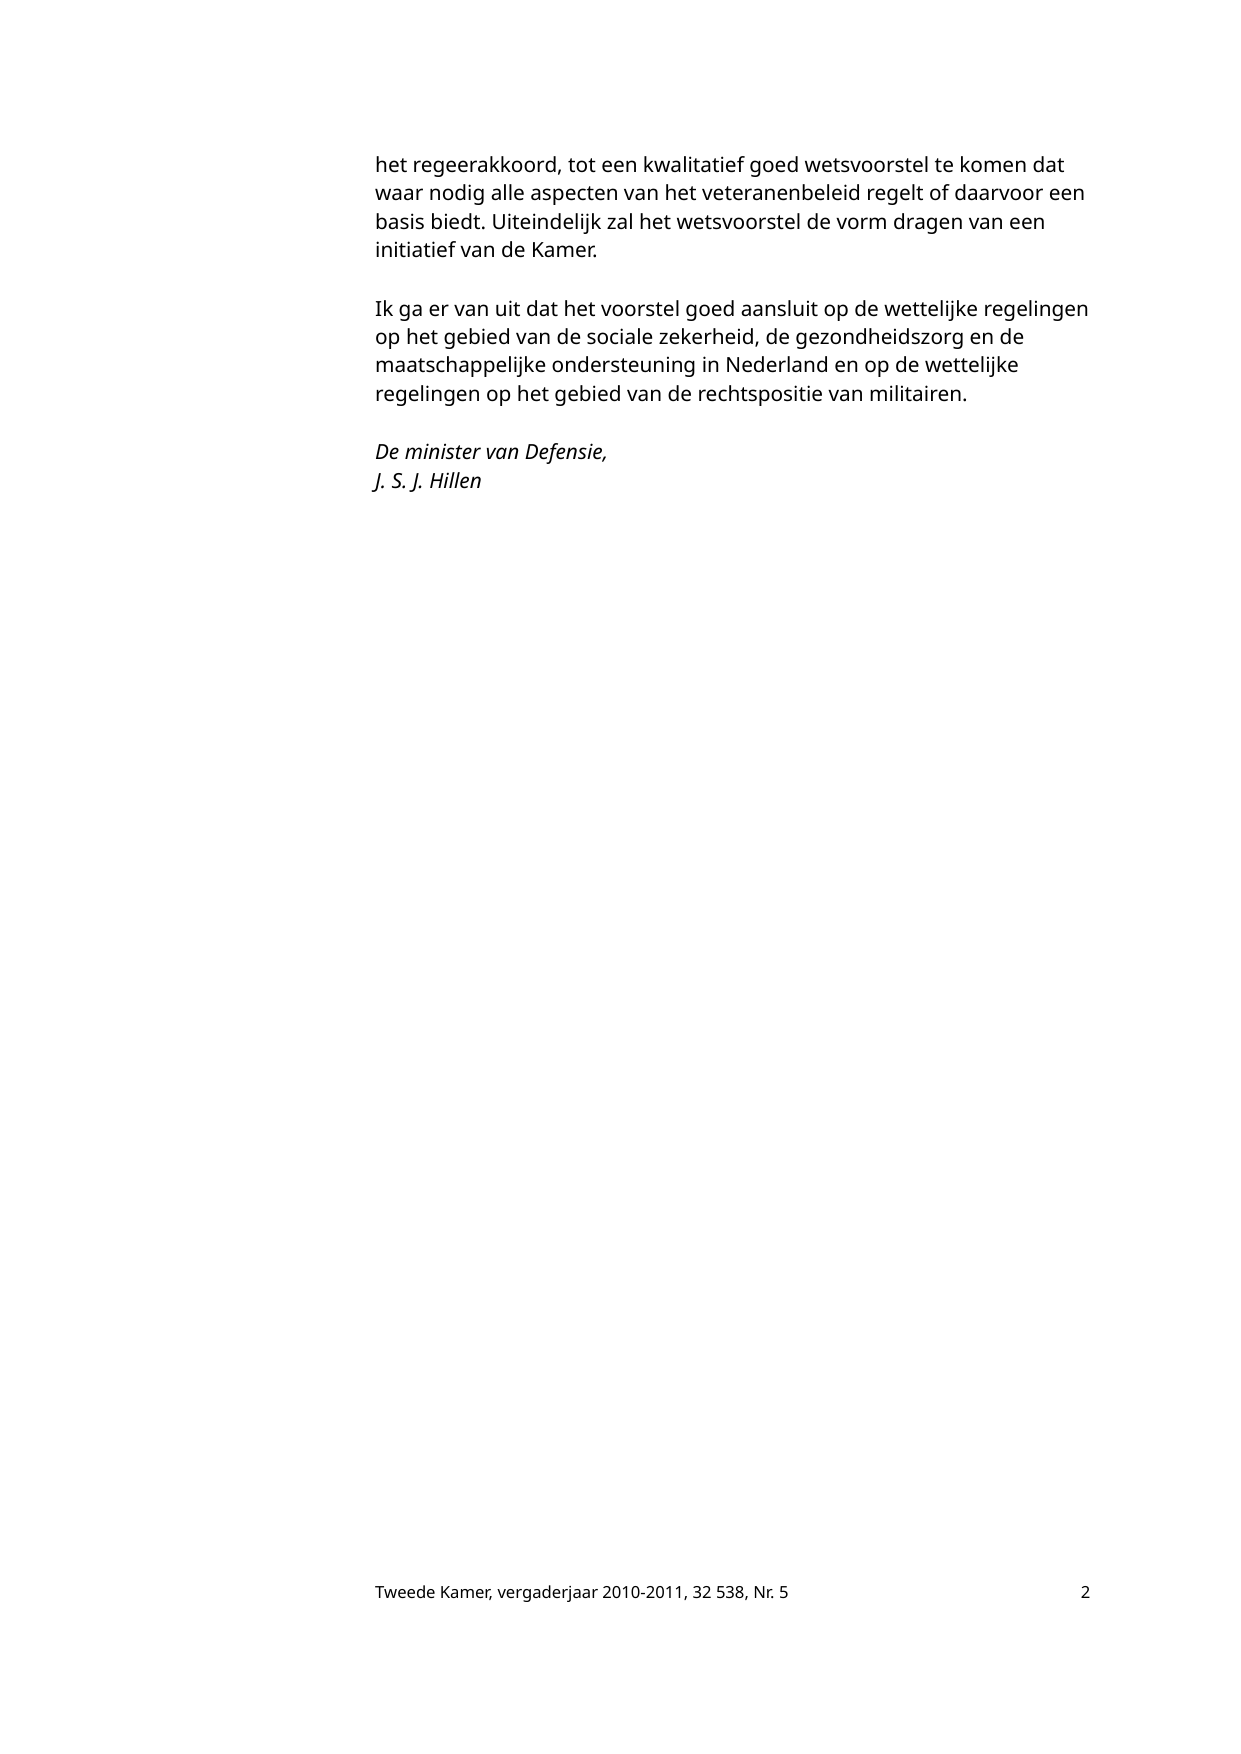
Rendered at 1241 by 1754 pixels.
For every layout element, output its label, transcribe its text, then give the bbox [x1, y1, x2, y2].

text het regeerakkoord, tot een kwalitatief goed wetsvoorstel te komen dat waar nodig alle aspecten van het veteranenbeleid regelt of daarvoor een basis biedt. Uiteindelijk zal het wetsvoorstel de vorm dragen van een initiatief van de Kamer. [375, 150, 1090, 264]
text J. S. J. Hillen [375, 466, 1090, 494]
text De minister van Defensie, [375, 437, 1090, 466]
text Ik ga er van uit dat het voorstel goed aansluit op de wettelijke regelingen op het gebied van de sociale zekerheid, de gezondheidszorg en de maatschappelijke ondersteuning in Nederland en op de wettelijke regelingen op het gebied van de rechtspositie van militairen. [375, 294, 1090, 407]
